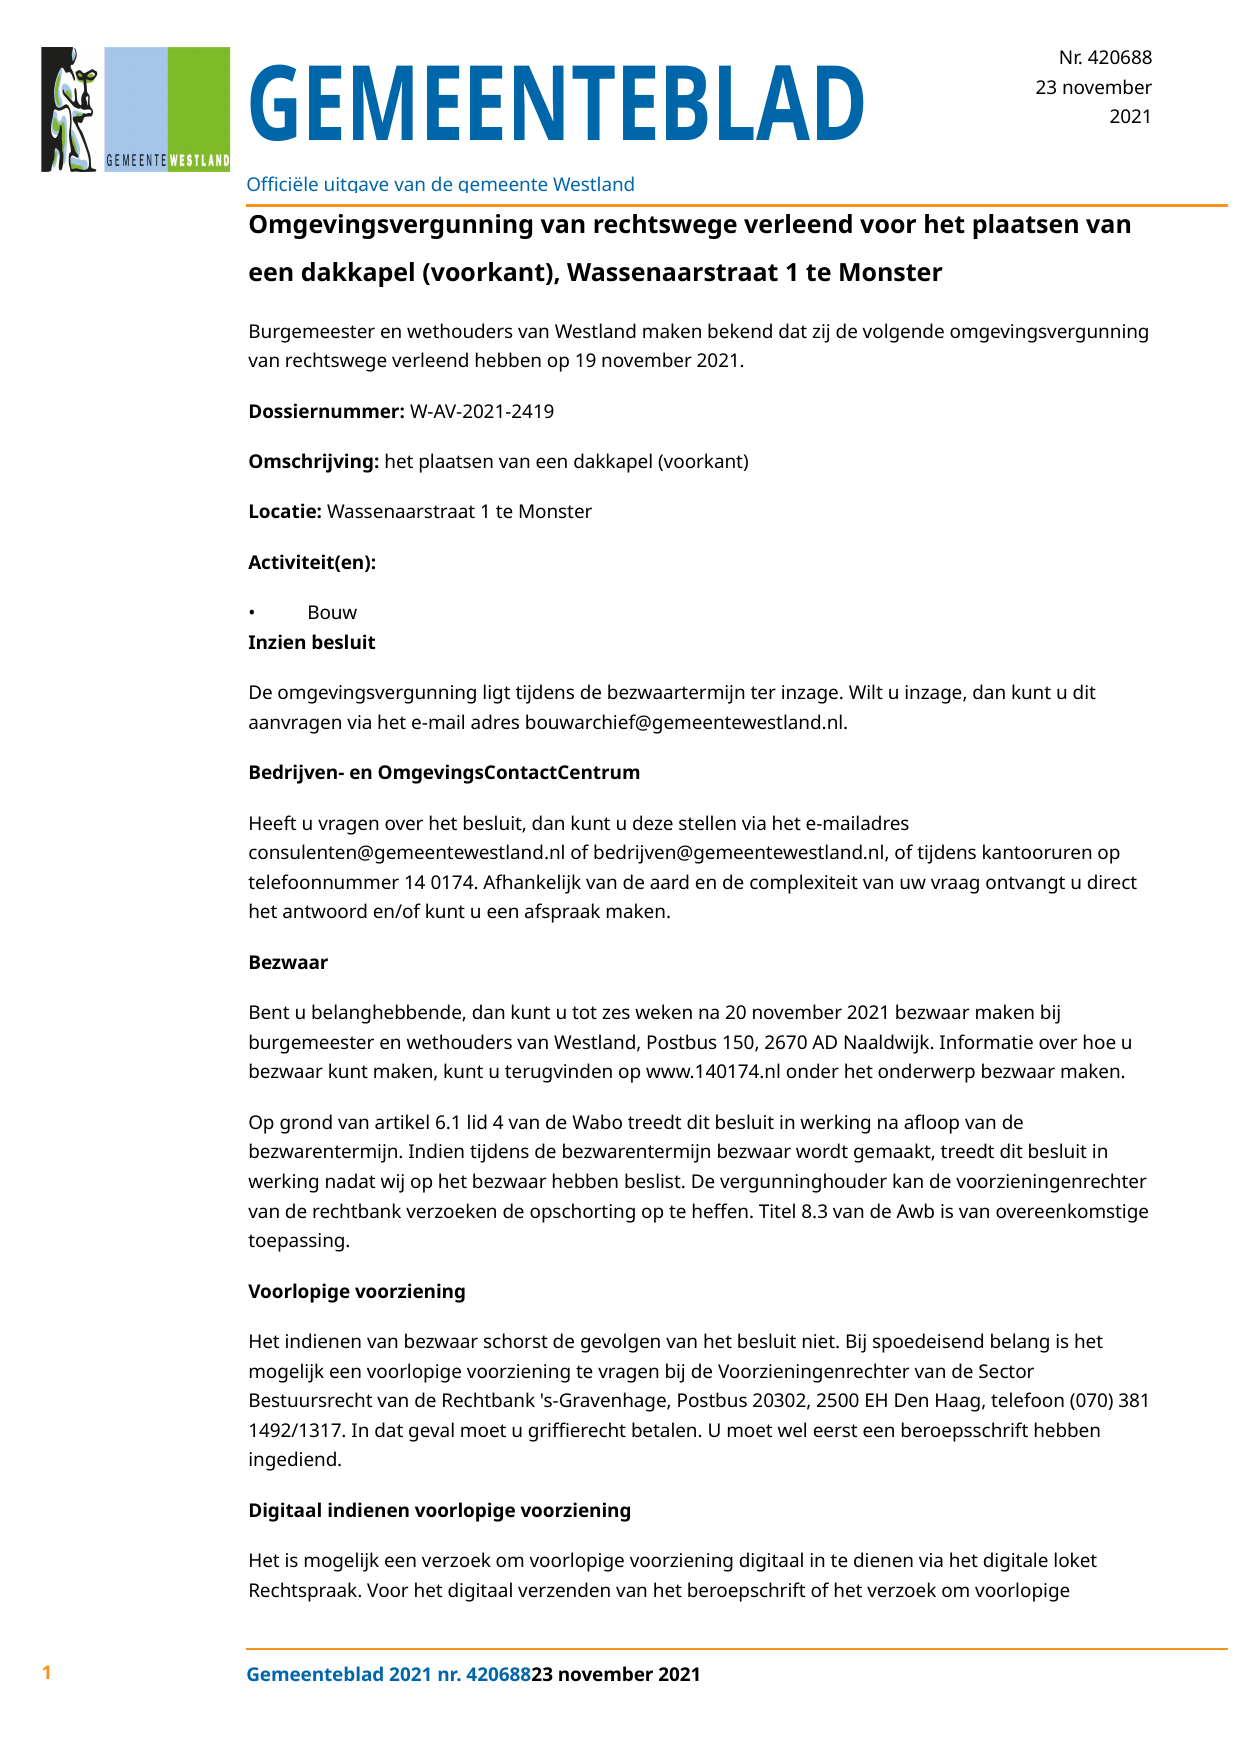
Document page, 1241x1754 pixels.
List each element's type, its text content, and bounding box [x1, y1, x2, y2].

text Bent u belanghebbende, dan kunt u tot zes weken na 20 november 2021 bezwaar maken bij burgemeester en wethouders van Westland, Postbus 150, 2670 AD Naaldwijk. Informatie over hoe u bezwaar kunt maken, kunt u terugvinden op www.140174.nl onder het onderwerp bezwaar maken. [248, 999, 1152, 1084]
picture [41, 47, 231, 172]
text Het is mogelijk een verzoek om voorlopige voorziening digitaal in te dienen via het digitale loket Rechtspraak. Voor het digitaal verzenden van het beroepschrift of het verzoek om voorlopige [248, 1547, 1152, 1603]
list Bouw [248, 599, 1152, 625]
text Op grond van artikel 6.1 lid 4 van de Wabo treedt dit besluit in werking na afloop van de bezwarentermijn. Indien tijdens de bezwarentermijn bezwaar wordt gemaakt, treedt dit besluit in werking nadat wij op het bezwaar hebben beslist. De vergunninghouder kan de voorzieningenrechter van de rechtbank verzoeken de opschorting op te heffen. Titel 8.3 van de Awb is van overeenkomstige toepassing. [248, 1109, 1152, 1253]
text Locatie: Wassenaarstraat 1 te Monster [248, 499, 1152, 524]
text Dossiernummer: W-AV-2021-2419 [248, 398, 1152, 424]
text Heeft u vragen over het besluit, dan kunt u deze stellen via het e-mailadres consulenten@gemeentewestland.nl of bedrijven@gemeentewestland.nl, of tijdens kantooruren op telefoonnummer 14 0174. Afhankelijk van de aard en de complexiteit van uw vraag ontvangt u direct het antwoord en/of kunt u een afspraak maken. [248, 810, 1152, 924]
text Burgemeester en wethouders van Westland maken bekend dat zij de volgende omgevingsvergunning van rechtswege verleend hebben op 19 november 2021. [248, 318, 1152, 373]
text Bezwaar [248, 949, 1152, 975]
text Bedrijven- en OmgevingsContactCentrum [248, 759, 1152, 785]
text De omgevingsvergunning ligt tijdens de bezwaartermijn ter inzage. Wilt u inzage, dan kunt u dit aanvragen via het e-mail adres bouwarchief@gemeentewestland.nl. [248, 679, 1152, 735]
text Digitaal indienen voorlopige voorziening [248, 1497, 1152, 1523]
text Voorlopige voorziening [248, 1278, 1152, 1304]
text Activiteit(en): [248, 549, 1152, 575]
text Omgevingsvergunning van rechtswege verleend voor het plaatsen van een dakkapel (voorkant), Wassenaarstraat 1 te Monster [248, 207, 1152, 288]
text Omschrijving: het plaatsen van een dakkapel (voorkant) [248, 448, 1152, 474]
text Inzien besluit [248, 629, 1152, 655]
text Het indienen van bezwaar schorst de gevolgen van het besluit niet. Bij spoedeisend belang is het mogelijk een voorlopige voorziening te vragen bij de Voorzieningenrechter van de Sector Bestuursrecht van de Rechtbank 's-Gravenhage, Postbus 20302, 2500 EH Den Haag, telefoon (070) 381 1492/1317. In dat geval moet u griffierecht betalen. U moet wel eerst een beroepsschrift hebben ingediend. [248, 1328, 1152, 1472]
